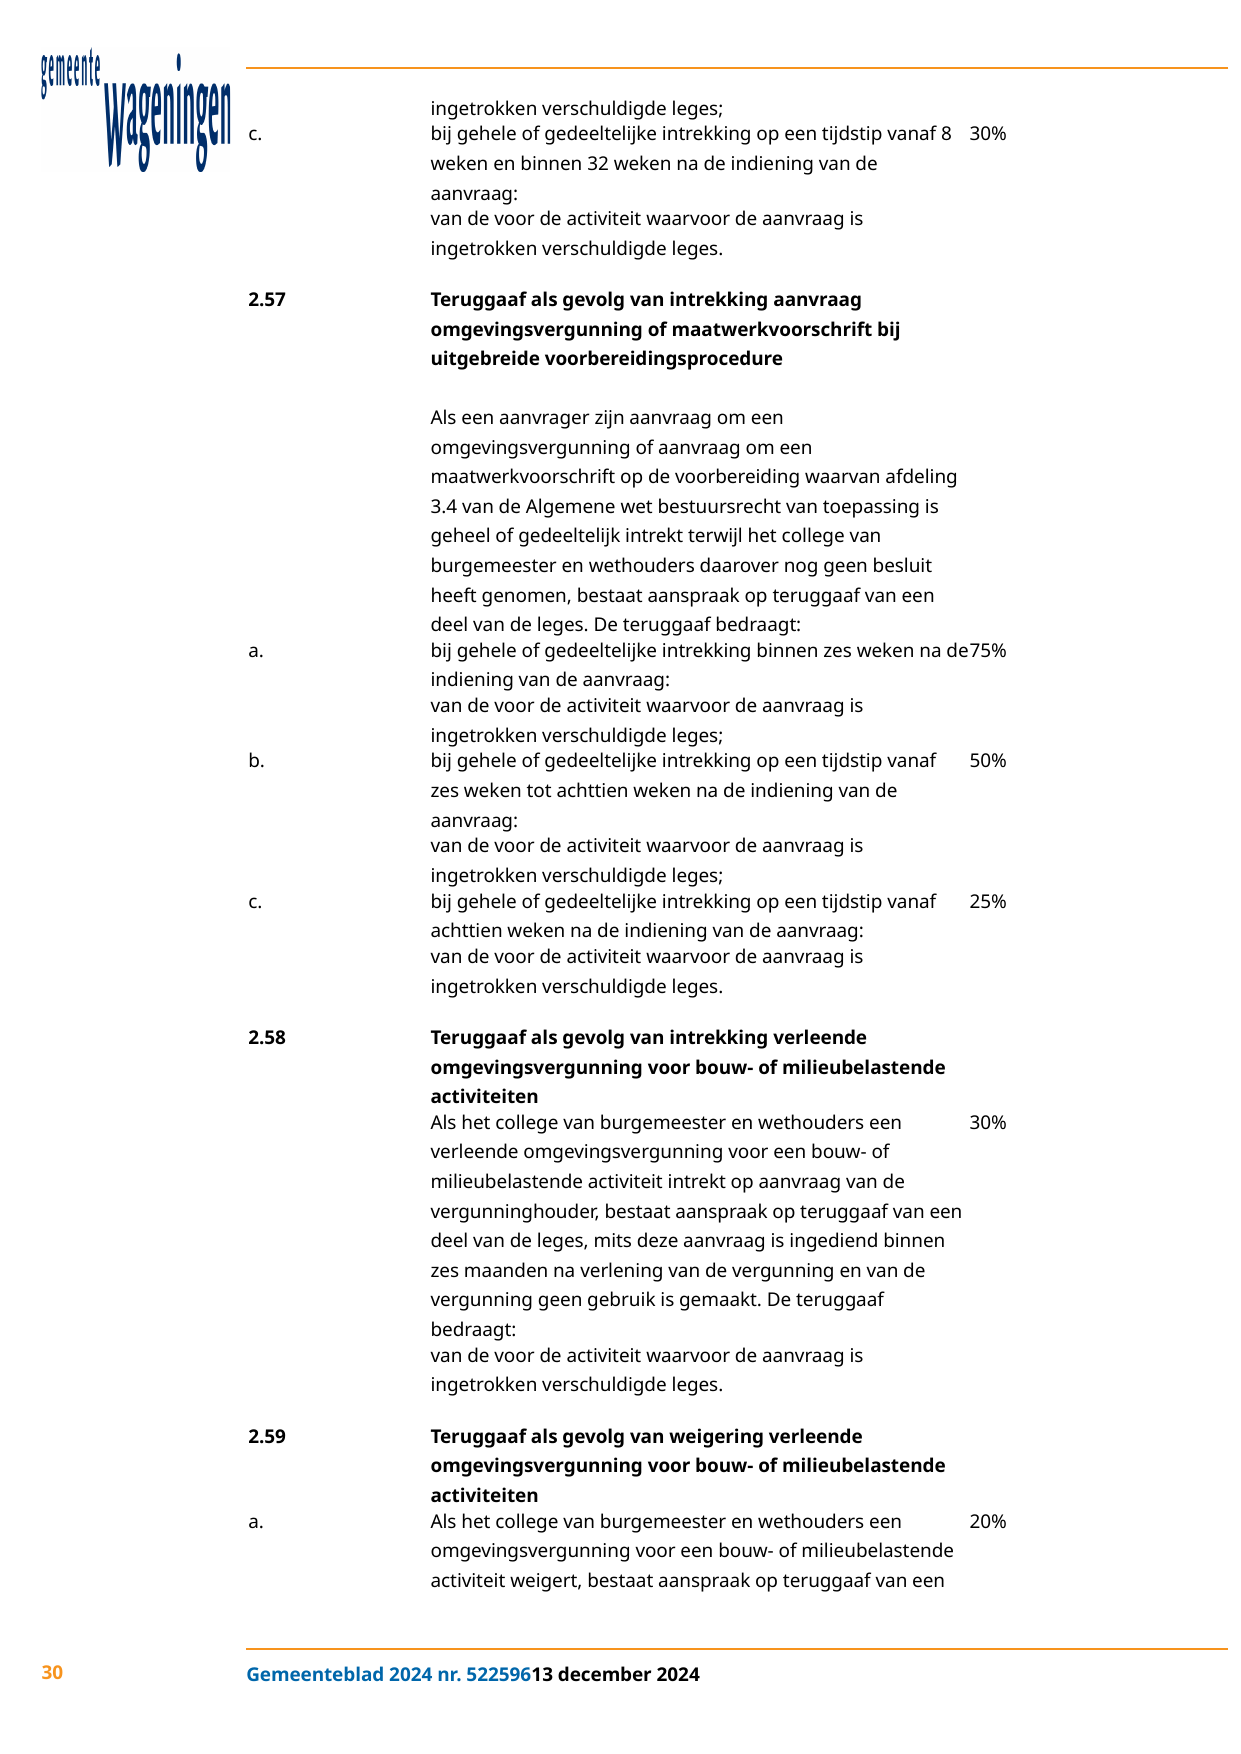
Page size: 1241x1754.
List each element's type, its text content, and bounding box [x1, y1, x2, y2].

table_cell [969, 1024, 1152, 1109]
table_cell 2.58 [248, 1024, 430, 1109]
table_cell 25% [969, 888, 1152, 943]
table_cell van de voor de activiteit waarvoor de aanvraag is ingetrokken verschuldigde leges. [430, 205, 969, 261]
table_cell [248, 1109, 430, 1342]
table_cell Teruggaaf als gevolg van intrekking aanvraag omgevingsvergunning of maatwerkvoorschrift bij uitgebreide voorbereidingsprocedure [430, 286, 969, 371]
table_cell [969, 943, 1152, 998]
table_cell van de voor de activiteit waarvoor de aanvraag is ingetrokken verschuldigde leges. [430, 943, 969, 998]
table_cell [969, 833, 1152, 888]
table_cell [430, 999, 969, 1024]
table_cell 2.57 [248, 286, 430, 371]
table_cell [969, 95, 1152, 121]
table_cell [248, 999, 430, 1024]
table_cell [248, 205, 430, 261]
table_cell bij gehele of gedeeltelijke intrekking op een tijdstip vanaf 8 weken en binnen 32 weken na de indiening van de aanvraag: [430, 121, 969, 205]
table_cell [969, 693, 1152, 748]
table_cell a. [248, 637, 430, 692]
table_cell 2.59 [248, 1423, 430, 1508]
picture [41, 47, 231, 172]
table_cell c. [248, 121, 430, 205]
table_cell [969, 999, 1152, 1024]
table_cell [969, 1423, 1152, 1508]
table_cell Als het college van burgemeester en wethouders een omgevingsvergunning voor een bouw- of milieubelastende activiteit weigert, bestaat aanspraak op teruggaaf van een [430, 1508, 969, 1593]
table_cell [248, 1397, 430, 1423]
table_cell [248, 95, 430, 121]
table_header [248, 404, 430, 637]
table_cell c. [248, 888, 430, 943]
table_cell [248, 1342, 430, 1397]
table_cell b. [248, 748, 430, 833]
table_cell van de voor de activiteit waarvoor de aanvraag is ingetrokken verschuldigde leges. [430, 1342, 969, 1397]
table_cell 20% [969, 1508, 1152, 1593]
table_cell van de voor de activiteit waarvoor de aanvraag is ingetrokken verschuldigde leges; [430, 693, 969, 748]
table_cell 30% [969, 1109, 1152, 1342]
table_cell [969, 261, 1152, 286]
table_header Als een aanvrager zijn aanvraag om een omgevingsvergunning of aanvraag om een maatwerkvoorschrift op de voorbereiding waarvan afdeling 3.4 van de Algemene wet bestuursrecht van toepassing is geheel of gedeeltelijk intrekt terwijl het college van burgemeester en wethouders daarover nog geen besluit heeft genomen, bestaat aanspraak op teruggaaf van een deel van de leges. De teruggaaf bedraagt: [430, 404, 969, 637]
table_cell [969, 1342, 1152, 1397]
table_cell 75% [969, 637, 1152, 692]
table_cell Teruggaaf als gevolg van intrekking verleende omgevingsvergunning voor bouw- of milieubelastende activiteiten [430, 1024, 969, 1109]
table_cell 30% [969, 121, 1152, 205]
table_cell bij gehele of gedeeltelijke intrekking binnen zes weken na de indiening van de aanvraag: [430, 637, 969, 692]
table_cell [969, 286, 1152, 371]
table_cell Teruggaaf als gevolg van weigering verleende omgevingsvergunning voor bouw- of milieubelastende activiteiten [430, 1423, 969, 1508]
table_cell van de voor de activiteit waarvoor de aanvraag is ingetrokken verschuldigde leges; [430, 833, 969, 888]
table_cell ingetrokken verschuldigde leges; [430, 95, 969, 121]
table_cell [969, 1397, 1152, 1423]
table_cell bij gehele of gedeeltelijke intrekking op een tijdstip vanaf zes weken tot achttien weken na de indiening van de aanvraag: [430, 748, 969, 833]
table_cell 50% [969, 748, 1152, 833]
table_cell a. [248, 1508, 430, 1593]
table_cell [430, 1397, 969, 1423]
table_cell Als het college van burgemeester en wethouders een verleende omgevingsvergunning voor een bouw- of milieubelastende activiteit intrekt op aanvraag van de vergunninghouder, bestaat aanspraak op teruggaaf van een deel van de leges, mits deze aanvraag is ingediend binnen zes maanden na verlening van de vergunning en van de vergunning geen gebruik is gemaakt. De teruggaaf bedraagt: [430, 1109, 969, 1342]
table_cell [248, 261, 430, 286]
table_cell [248, 833, 430, 888]
table_header [969, 404, 1152, 637]
table_cell bij gehele of gedeeltelijke intrekking op een tijdstip vanaf achttien weken na de indiening van de aanvraag: [430, 888, 969, 943]
table_cell [430, 261, 969, 286]
table_cell [969, 205, 1152, 261]
table_cell [248, 693, 430, 748]
table_cell [248, 943, 430, 998]
